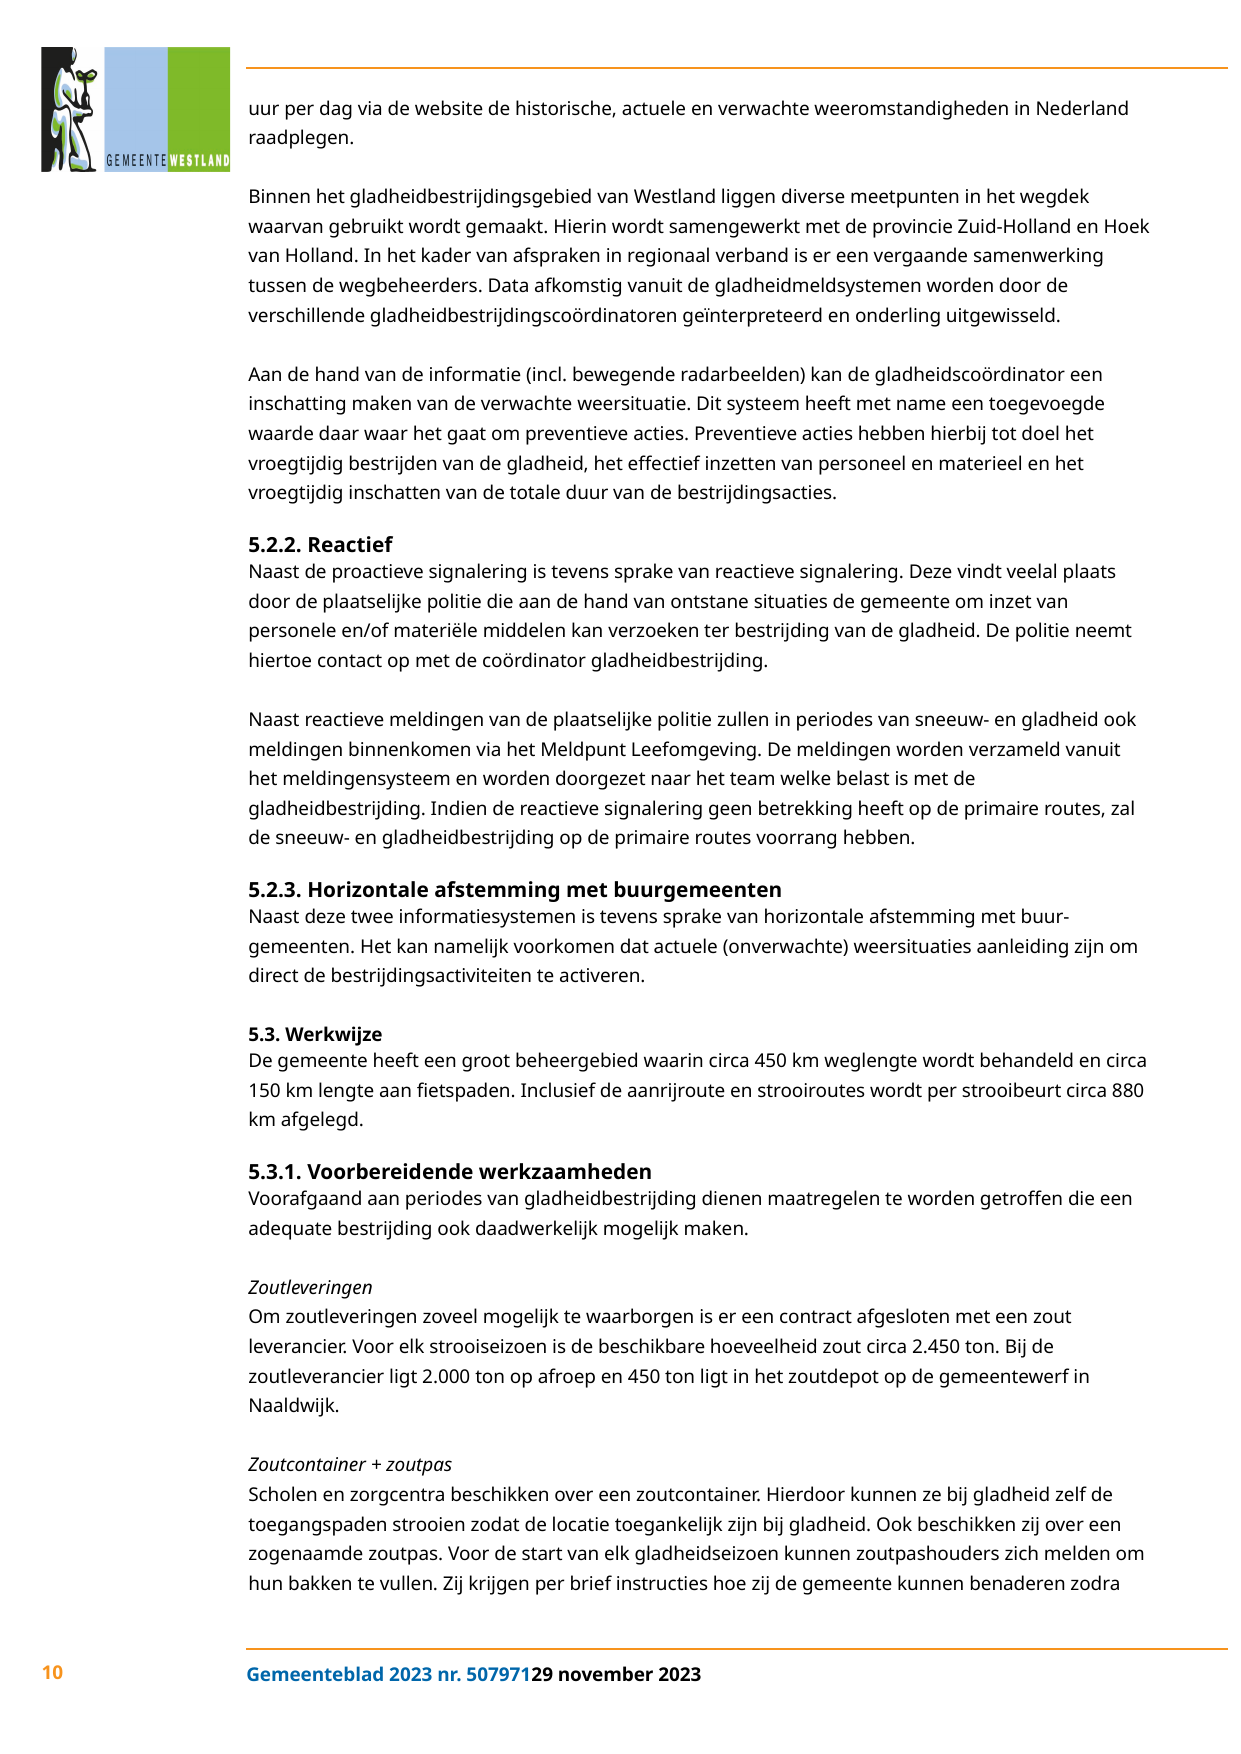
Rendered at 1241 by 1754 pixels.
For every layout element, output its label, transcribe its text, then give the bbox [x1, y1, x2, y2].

picture [41, 47, 231, 172]
text uur per dag via de website de historische, actuele en verwachte weeromstandigheden in Nederland raadplegen. [248, 95, 1152, 150]
text Aan de hand van de informatie (incl. bewegende radarbeelden) kan de gladheidscoördinator een inschatting maken van de verwachte weersituatie. Dit systeem heeft met name een toegevoegde waarde daar waar het gaat om preventieve acties. Preventieve acties hebben hierbij tot doel het vroegtijdig bestrijden van de gladheid, het effectief inzetten van personeel en materieel en het vroegtijdig inschatten van de totale duur van de bestrijdingsacties. [248, 361, 1152, 505]
text 5.2.2. Reactief [248, 530, 1152, 558]
text Om zoutleveringen zoveel mogelijk te waarborgen is er een contract afgesloten met een zout leverancier. Voor elk strooiseizoen is de beschikbare hoeveelheid zout circa 2.450 ton. Bij de zoutleverancier ligt 2.000 ton op afroep en 450 ton ligt in het zoutdepot op de gemeentewerf in Naaldwijk. [248, 1304, 1152, 1418]
text 5.3.1. Voorbereidende werkzaamheden [248, 1157, 1152, 1185]
text 5.3. Werkwijze [248, 1022, 1152, 1047]
text 5.2.3. Horizontale afstemming met buurgemeenten [248, 875, 1152, 903]
text Zoutleveringen [248, 1274, 1152, 1300]
text Scholen en zorgcentra beschikken over een zoutcontainer. Hierdoor kunnen ze bij gladheid zelf de toegangspaden strooien zodat de locatie toegankelijk zijn bij gladheid. Ook beschikken zij over een zogenaamde zoutpas. Voor de start van elk gladheidseizoen kunnen zoutpashouders zich melden om hun bakken te vullen. Zij krijgen per brief instructies hoe zij de gemeente kunnen benaderen zodra [248, 1481, 1152, 1596]
text Voorafgaand aan periodes van gladheidbestrijding dienen maatregelen te worden getroffen die een adequate bestrijding ook daadwerkelijk mogelijk maken. [248, 1185, 1152, 1241]
text Naast deze twee informatiesystemen is tevens sprake van horizontale afstemming met buur- gemeenten. Het kan namelijk voorkomen dat actuele (onverwachte) weersituaties aanleiding zijn om direct de bestrijdingsactiviteiten te activeren. [248, 903, 1152, 988]
text Naast reactieve meldingen van de plaatselijke politie zullen in periodes van sneeuw- en gladheid ook meldingen binnenkomen via het Meldpunt Leefomgeving. De meldingen worden verzameld vanuit het meldingensysteem en worden doorgezet naar het team welke belast is met de gladheidbestrijding. Indien de reactieve signalering geen betrekking heeft op de primaire routes, zal de sneeuw- en gladheidbestrijding op de primaire routes voorrang hebben. [248, 706, 1152, 850]
text Naast de proactieve signalering is tevens sprake van reactieve signalering. Deze vindt veelal plaats door de plaatselijke politie die aan de hand van ontstane situaties de gemeente om inzet van personele en/of materiële middelen kan verzoeken ter bestrijding van de gladheid. De politie neemt hiertoe contact op met de coördinator gladheidbestrijding. [248, 558, 1152, 673]
text Binnen het gladheidbestrijdingsgebied van Westland liggen diverse meetpunten in het wegdek waarvan gebruikt wordt gemaakt. Hierin wordt samengewerkt met de provincie Zuid-Holland en Hoek van Holland. In het kader van afspraken in regionaal verband is er een vergaande samenwerking tussen de wegbeheerders. Data afkomstig vanuit de gladheidmeldsystemen worden door de verschillende gladheidbestrijdingscoördinatoren geïnterpreteerd en onderling uitgewisseld. [248, 183, 1152, 328]
text Zoutcontainer + zoutpas [248, 1452, 1152, 1477]
text De gemeente heeft een groot beheergebied waarin circa 450 km weglengte wordt behandeld en circa 150 km lengte aan fietspaden. Inclusief de aanrijroute en strooiroutes wordt per strooibeurt circa 880 km afgelegd. [248, 1047, 1152, 1132]
